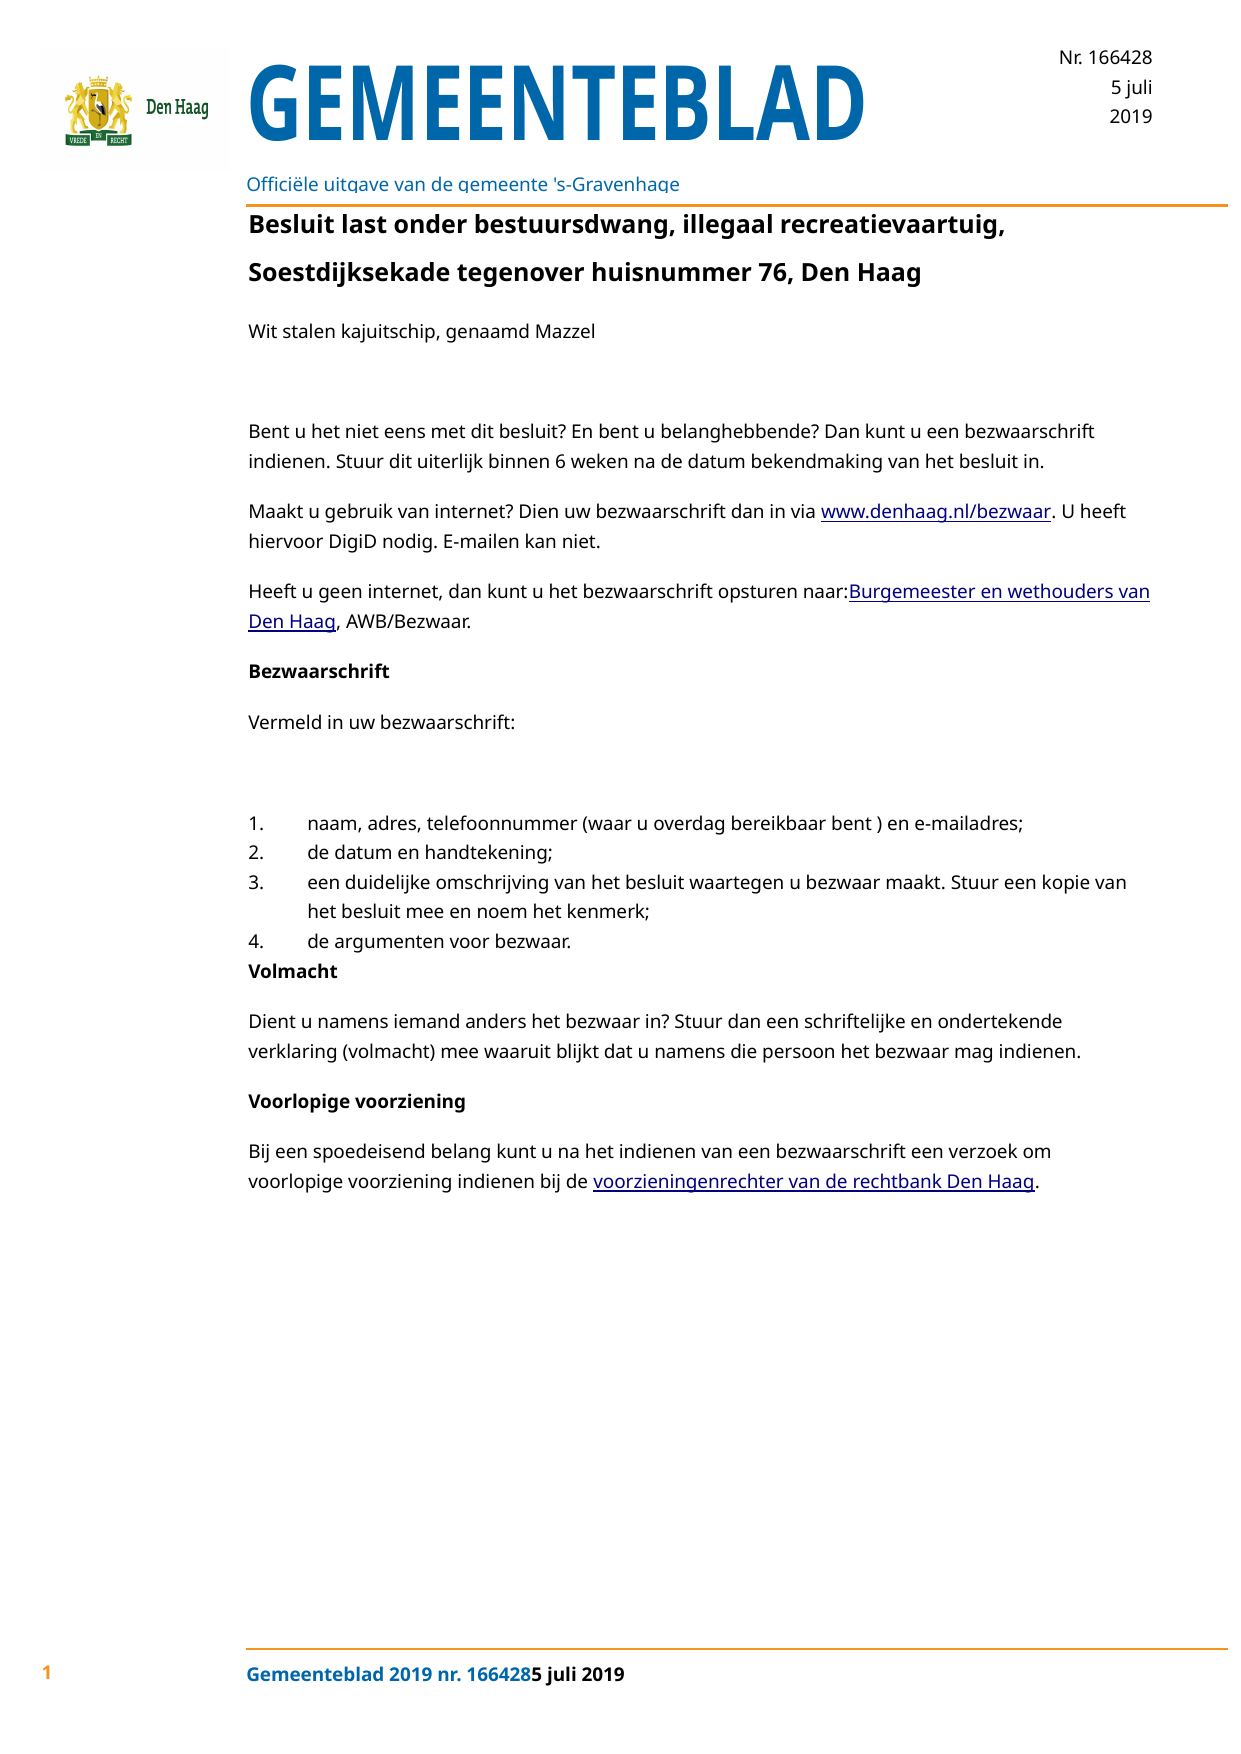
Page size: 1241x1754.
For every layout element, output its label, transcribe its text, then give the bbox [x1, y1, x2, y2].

list de datum en handtekening; [248, 839, 1152, 865]
text Heeft u geen internet, dan kunt u het bezwaarschrift opsturen naar:Burgemeester en wethouders van Den Haag, AWB/Bezwaar. [248, 579, 1152, 634]
list naam, adres, telefoonnummer (waar u overdag bereikbaar bent ) en e-mailadres; [248, 810, 1152, 836]
text Bent u het niet eens met dit besluit? En bent u belanghebbende? Dan kunt u een bezwaarschrift indienen. Stuur dit uiterlijk binnen 6 weken na de datum bekendmaking van het besluit in. [248, 419, 1152, 474]
picture [41, 47, 231, 172]
list een duidelijke omschrijving van het besluit waartegen u bezwaar maakt. Stuur een kopie van het besluit mee en noem het kenmerk; [248, 869, 1152, 924]
text Vermeld in uw bezwaarschrift: [248, 709, 1152, 735]
text Wit stalen kajuitschip, genaamd Mazzel [248, 318, 1152, 344]
text Besluit last onder bestuursdwang, illegaal recreatievaartuig, Soestdijksekade tegenover huisnummer 76, Den Haag [248, 207, 1152, 288]
text Bij een spoedeisend belang kunt u na het indienen van een bezwaarschrift een verzoek om voorlopige voorziening indienen bij de voorzieningenrechter van de rechtbank Den Haag. [248, 1139, 1152, 1194]
text Dient u namens iemand anders het bezwaar in? Stuur dan een schriftelijke en ondertekende verklaring (volmacht) mee waaruit blijkt dat u namens die persoon het bezwaar mag indienen. [248, 1008, 1152, 1064]
text Voorlopige voorziening [248, 1088, 1152, 1114]
list de argumenten voor bezwaar. [248, 928, 1152, 954]
text Volmacht [248, 958, 1152, 984]
text Bezwaarschrift [248, 659, 1152, 684]
text Maakt u gebruik van internet? Dien uw bezwaarschrift dan in via www.denhaag.nl/bezwaar. U heeft hiervoor DigiD nodig. E-mailen kan niet. [248, 499, 1152, 554]
